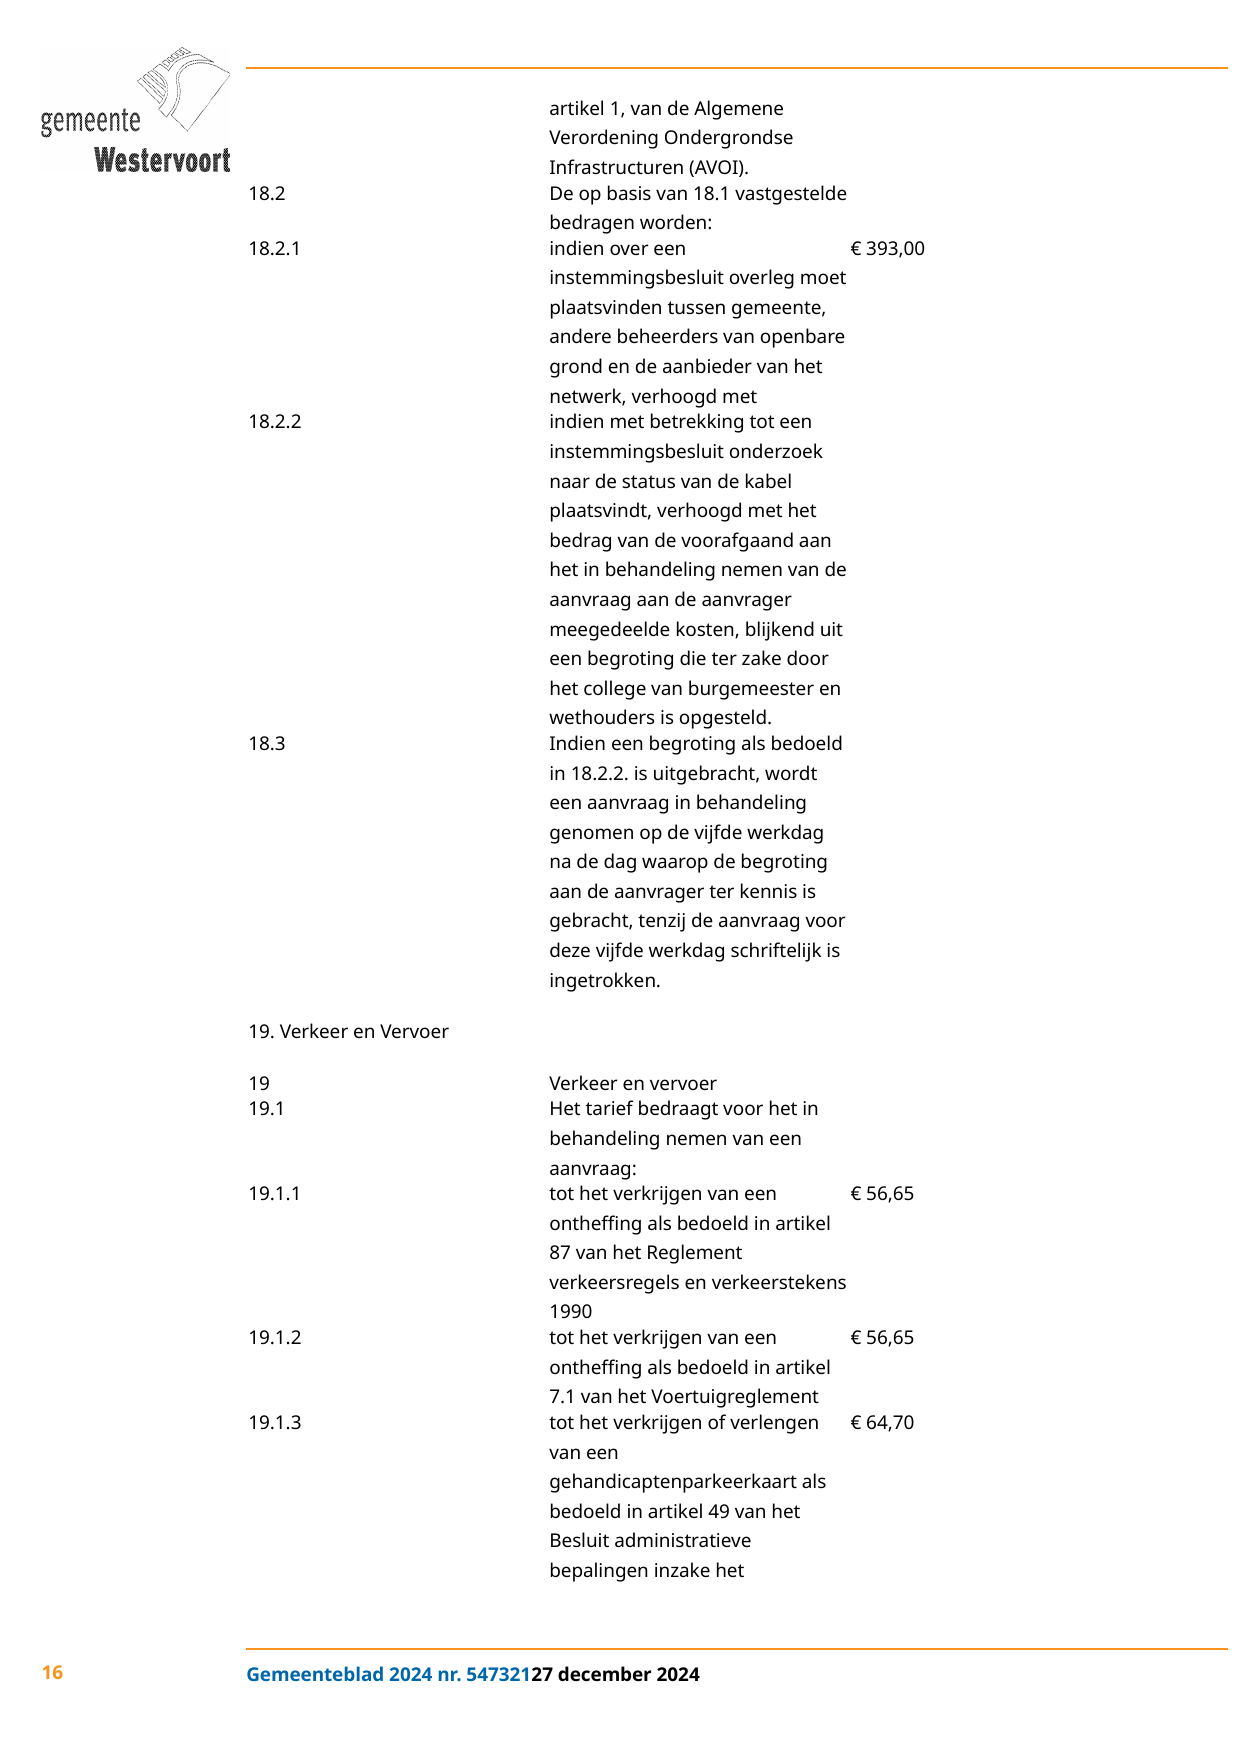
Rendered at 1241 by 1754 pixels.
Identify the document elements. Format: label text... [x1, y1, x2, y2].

table_cell € 393,00 [850, 235, 1152, 409]
table_cell [549, 1044, 850, 1070]
table_cell artikel 1, van de Algemene Verordening Ondergrondse Infrastructuren (AVOI). [549, 95, 850, 180]
table_cell € 64,70 [850, 1409, 1152, 1583]
table_cell tot het verkrijgen van een ontheffing als bedoeld in artikel 87 van het Reglement verkeersregels en verkeerstekens 1990 [549, 1180, 850, 1324]
table_cell [850, 95, 1152, 180]
table_cell indien over een instemmingsbesluit overleg moet plaatsvinden tussen gemeente, andere beheerders van openbare grond en de aanbieder van het netwerk, verhoogd met [549, 235, 850, 409]
table_cell 19.1.2 [248, 1325, 549, 1409]
table_cell 19.1.3 [248, 1409, 549, 1583]
table_cell [850, 993, 1152, 1018]
table_cell 19.1.1 [248, 1180, 549, 1324]
table_cell tot het verkrijgen of verlengen van een gehandicaptenparkeerkaart als bedoeld in artikel 49 van het Besluit administratieve bepalingen inzake het [549, 1409, 850, 1583]
table_cell 18.2 [248, 180, 549, 235]
table_cell [850, 180, 1152, 235]
table_cell 19. Verkeer en Vervoer [248, 1018, 850, 1044]
table_cell 19 [248, 1070, 549, 1096]
table_cell [850, 409, 1152, 730]
table_cell De op basis van 18.1 vastgestelde bedragen worden: [549, 180, 850, 235]
table_cell [248, 993, 549, 1018]
table_cell [850, 730, 1152, 993]
table_cell [850, 1018, 1152, 1044]
table_cell [248, 95, 549, 180]
table_cell 19.1 [248, 1096, 549, 1180]
table_cell tot het verkrijgen van een ontheffing als bedoeld in artikel 7.1 van het Voertuigreglement [549, 1325, 850, 1409]
table_cell Verkeer en vervoer [549, 1070, 850, 1096]
table_cell Indien een begroting als bedoeld in 18.2.2. is uitgebracht, wordt een aanvraag in behandeling genomen op de vijfde werkdag na de dag waarop de begroting aan de aanvrager ter kennis is gebracht, tenzij de aanvraag voor deze vijfde werkdag schriftelijk is ingetrokken. [549, 730, 850, 993]
table_cell indien met betrekking tot een instemmingsbesluit onderzoek naar de status van de kabel plaatsvindt, verhoogd met het bedrag van de voorafgaand aan het in behandeling nemen van de aanvraag aan de aanvrager meegedeelde kosten, blijkend uit een begroting die ter zake door het college van burgemeester en wethouders is opgesteld. [549, 409, 850, 730]
table_cell 18.2.1 [248, 235, 549, 409]
table_cell € 56,65 [850, 1325, 1152, 1409]
picture [41, 47, 231, 172]
table_cell [248, 1044, 549, 1070]
table_cell 18.3 [248, 730, 549, 993]
table_cell € 56,65 [850, 1180, 1152, 1324]
table_cell [850, 1096, 1152, 1180]
table_cell [850, 1070, 1152, 1096]
table_cell Het tarief bedraagt voor het in behandeling nemen van een aanvraag: [549, 1096, 850, 1180]
table_cell [850, 1044, 1152, 1070]
table_cell 18.2.2 [248, 409, 549, 730]
table_cell [549, 993, 850, 1018]
